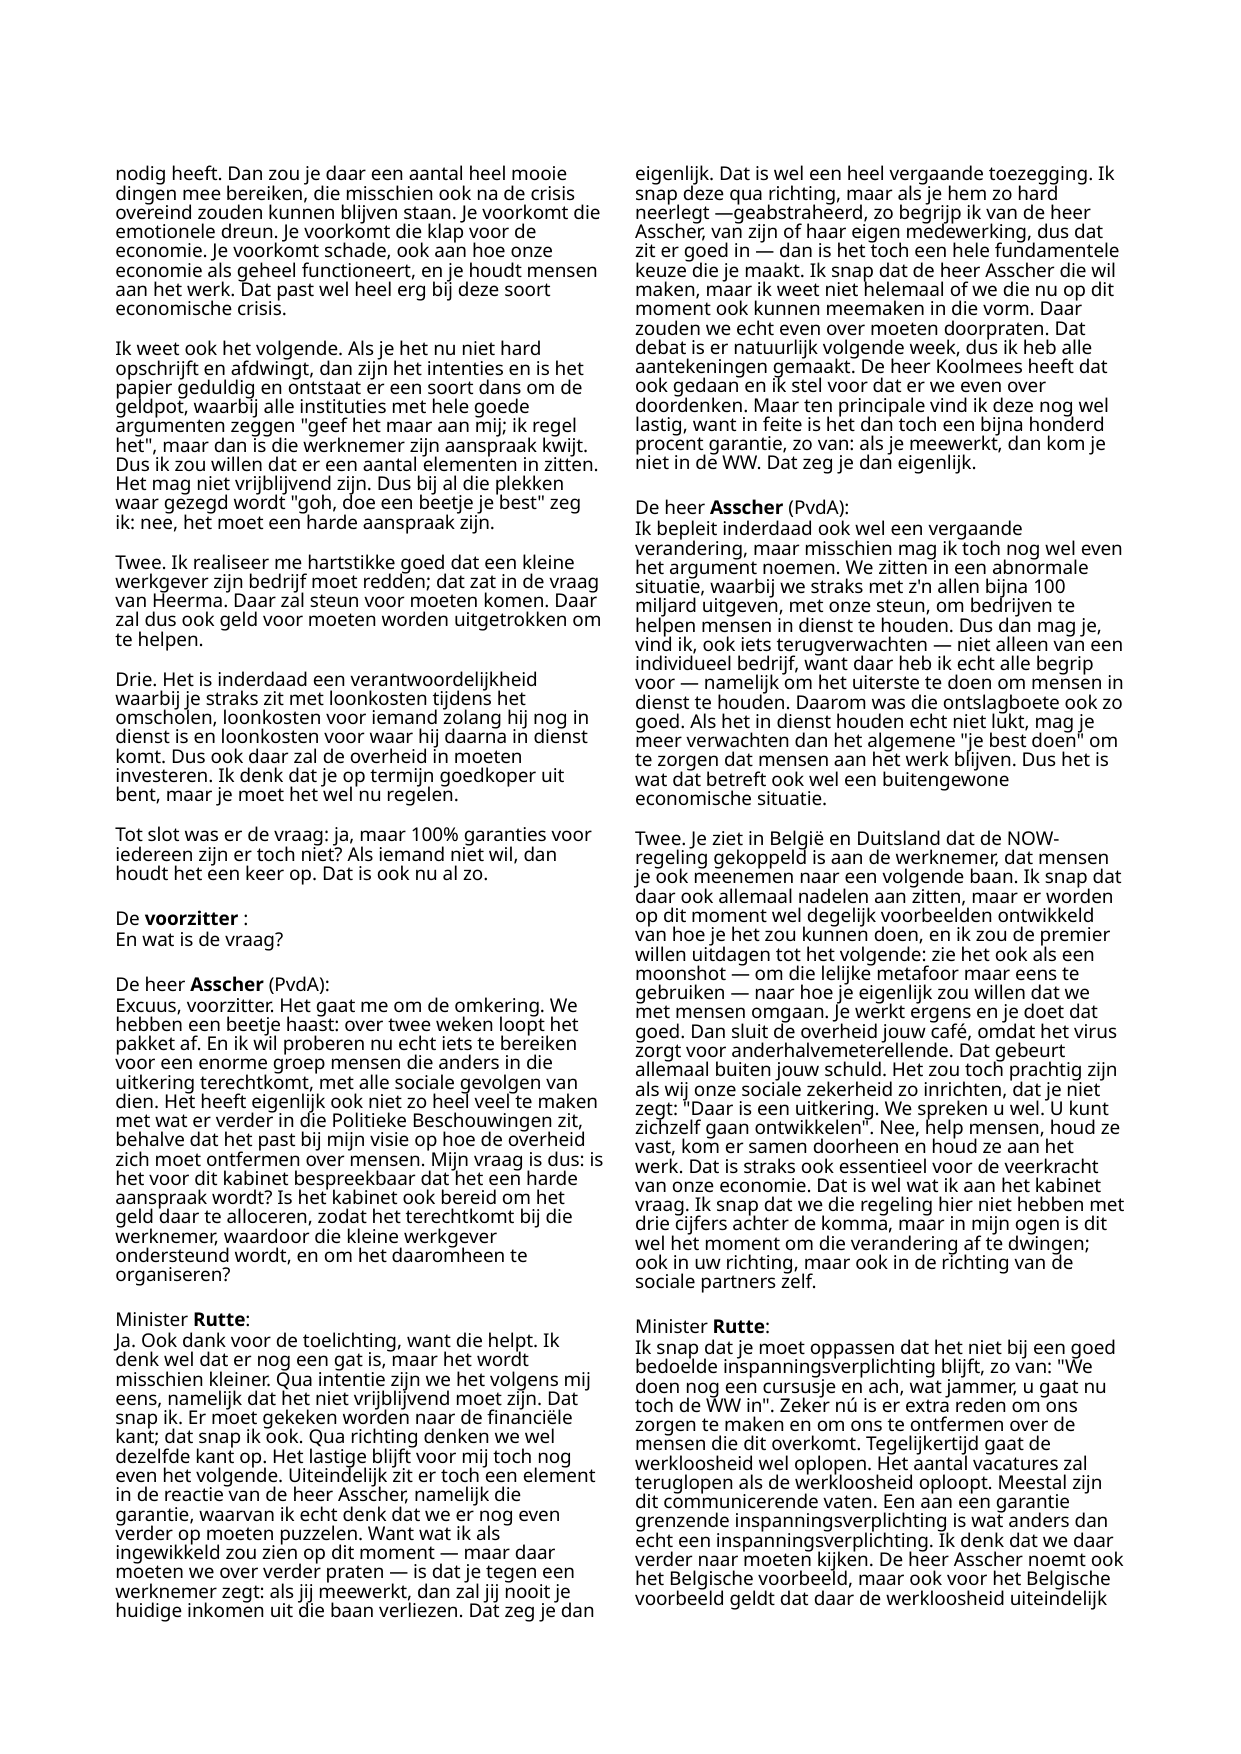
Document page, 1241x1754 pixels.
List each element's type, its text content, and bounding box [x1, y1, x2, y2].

text Ik snap dat je moet oppassen dat het niet bij een goed bedoelde inspanningsverplichting blijft, zo van: "We doen nog een cursusje en ach, wat jammer, u gaat nu toch de WW in". Zeker nú is er extra reden om ons zorgen te maken en om ons te ontfermen over de mensen die dit overkomt. Tegelijkertijd gaat de werkloosheid wel oplopen. Het aantal vacatures zal teruglopen als de werkloosheid oploopt. Meestal zijn dit communicerende vaten. Een aan een garantie grenzende inspanningsverplichting is wat anders dan echt een inspanningsverplichting. Ik denk dat we daar verder naar moeten kijken. De heer Asscher noemt ook het Belgische voorbeeld, maar ook voor het Belgische voorbeeld geldt dat daar de werkloosheid uiteindelijk [635, 1339, 1125, 1609]
text Ik bepleit inderdaad ook wel een vergaande verandering, maar misschien mag ik toch nog wel even het argument noemen. We zitten in een abnormale situatie, waarbij we straks met z'n allen bijna 100 miljard uitgeven, met onze steun, om bedrijven te helpen mensen in dienst te houden. Dus dan mag je, vind ik, ook iets terugverwachten — niet alleen van een individueel bedrijf, want daar heb ik echt alle begrip voor — namelijk om het uiterste te doen om mensen in dienst te houden. Daarom was die ontslagboete ook zo goed. Als het in dienst houden echt niet lukt, mag je meer verwachten dan het algemene "je best doen" om te zorgen dat mensen aan het werk blijven. Dus het is wat dat betreft ook wel een buitengewone economische situatie. [635, 520, 1125, 809]
text Excuus, voorzitter. Het gaat me om de omkering. We hebben een beetje haast: over twee weken loopt het pakket af. En ik wil proberen nu echt iets te bereiken voor een enorme groep mensen die anders in die uitkering terechtkomt, met alle sociale gevolgen van dien. Het heeft eigenlijk ook niet zo heel veel te maken met wat er verder in die Politieke Beschouwingen zit, behalve dat het past bij mijn visie op hoe de overheid zich moet ontfermen over mensen. Mijn vraag is dus: is het voor dit kabinet bespreekbaar dat het een harde aanspraak wordt? Is het kabinet ook bereid om het geld daar te alloceren, zodat het terechtkomt bij die werknemer, waardoor die kleine werkgever ondersteund wordt, en om het daaromheen te organiseren? [115, 997, 605, 1286]
text Minister Rutte: [635, 1313, 1125, 1339]
text eigenlijk. Dat is wel een heel vergaande toezegging. Ik snap deze qua richting, maar als je hem zo hard neerlegt —geabstraheerd, zo begrijp ik van de heer Asscher, van zijn of haar eigen medewerking, dus dat zit er goed in — dan is het toch een hele fundamentele keuze die je maakt. Ik snap dat de heer Asscher die wil maken, maar ik weet niet helemaal of we die nu op dit moment ook kunnen meemaken in die vorm. Daar zouden we echt even over moeten doorpraten. Dat debat is er natuurlijk volgende week, dus ik heb alle aantekeningen gemaakt. De heer Koolmees heeft dat ook gedaan en ik stel voor dat er we even over doordenken. Maar ten principale vind ik deze nog wel lastig, want in feite is het dan toch een bijna honderd procent garantie, zo van: als je meewerkt, dan kom je niet in de WW. Dat zeg je dan eigenlijk. [635, 165, 1125, 474]
text Ja. Ook dank voor de toelichting, want die helpt. Ik denk wel dat er nog een gat is, maar het wordt misschien kleiner. Qua intentie zijn we het volgens mij eens, namelijk dat het niet vrijblijvend moet zijn. Dat snap ik. Er moet gekeken worden naar de financiële kant; dat snap ik ook. Qua richting denken we wel dezelfde kant op. Het lastige blijft voor mij toch nog even het volgende. Uiteindelijk zit er toch een element in de reactie van de heer Asscher, namelijk die garantie, waarvan ik echt denk dat we er nog even verder op moeten puzzelen. Want wat ik als ingewikkeld zou zien op dit moment — maar daar moeten we over verder praten — is dat je tegen een werknemer zegt: als jij meewerkt, dan zal jij nooit je huidige inkomen uit die baan verliezen. Dat zeg je dan [115, 1332, 605, 1621]
text Twee. Je ziet in België en Duitsland dat de NOW-regeling gekoppeld is aan de werknemer, dat mensen je ook meenemen naar een volgende baan. Ik snap dat daar ook allemaal nadelen aan zitten, maar er worden op dit moment wel degelijk voorbeelden ontwikkeld van hoe je het zou kunnen doen, en ik zou de premier willen uitdagen tot het volgende: zie het ook als een moonshot — om die lelijke metafoor maar eens te gebruiken — naar hoe je eigenlijk zou willen dat we met mensen omgaan. Je werkt ergens en je doet dat goed. Dan sluit de overheid jouw café, omdat het virus zorgt voor anderhalvemeterellende. Dat gebeurt allemaal buiten jouw schuld. Het zou toch prachtig zijn als wij onze sociale zekerheid zo inrichten, dat je niet zegt: "Daar is een uitkering. We spreken u wel. U kunt zichzelf gaan ontwikkelen". Nee, help mensen, houd ze vast, kom er samen doorheen en houd ze aan het werk. Dat is straks ook essentieel voor de veerkracht van onze economie. Dat is wel wat ik aan het kabinet vraag. Ik snap dat we die regeling hier niet hebben met drie cijfers achter de komma, maar in mijn ogen is dit wel het moment om die verandering af te dwingen; ook in uw richting, maar ook in de richting van de sociale partners zelf. [635, 830, 1125, 1292]
text Minister Rutte: [115, 1306, 605, 1332]
text En wat is de vraag? [115, 931, 605, 950]
text Drie. Het is inderdaad een verantwoordelijkheid waarbij je straks zit met loonkosten tijdens het omscholen, loonkosten voor iemand zolang hij nog in dienst is en loonkosten voor waar hij daarna in dienst komt. Dus ook daar zal de overheid in moeten investeren. Ik denk dat je op termijn goedkoper uit bent, maar je moet het wel nu regelen. [115, 671, 605, 806]
text Ik weet ook het volgende. Als je het nu niet hard opschrijft en afdwingt, dan zijn het intenties en is het papier geduldig en ontstaat er een soort dans om de geldpot, waarbij alle instituties met hele goede argumenten zeggen "geef het maar aan mij; ik regel het", maar dan is die werknemer zijn aanspraak kwijt. Dus ik zou willen dat er een aantal elementen in zitten. Het mag niet vrijblijvend zijn. Dus bij al die plekken waar gezegd wordt "goh, doe een beetje je best" zeg ik: nee, het moet een harde aanspraak zijn. [115, 340, 605, 533]
text Tot slot was er de vraag: ja, maar 100% garanties voor iedereen zijn er toch niet? Als iemand niet wil, dan houdt het een keer op. Dat is ook nu al zo. [115, 826, 605, 884]
text De heer Asscher (PvdA): [635, 494, 1125, 520]
text Twee. Ik realiseer me hartstikke goed dat een kleine werkgever zijn bedrijf moet redden; dat zat in de vraag van Heerma. Daar zal steun voor moeten komen. Daar zal dus ook geld voor moeten worden uitgetrokken om te helpen. [115, 554, 605, 650]
text De voorzitter : [115, 905, 605, 931]
text De heer Asscher (PvdA): [115, 971, 605, 997]
text nodig heeft. Dan zou je daar een aantal heel mooie dingen mee bereiken, die misschien ook na de crisis overeind zouden kunnen blijven staan. Je voorkomt die emotionele dreun. Je voorkomt die klap voor de economie. Je voorkomt schade, ook aan hoe onze economie als geheel functioneert, en je houdt mensen aan het werk. Dat past wel heel erg bij deze soort economische crisis. [115, 165, 605, 319]
